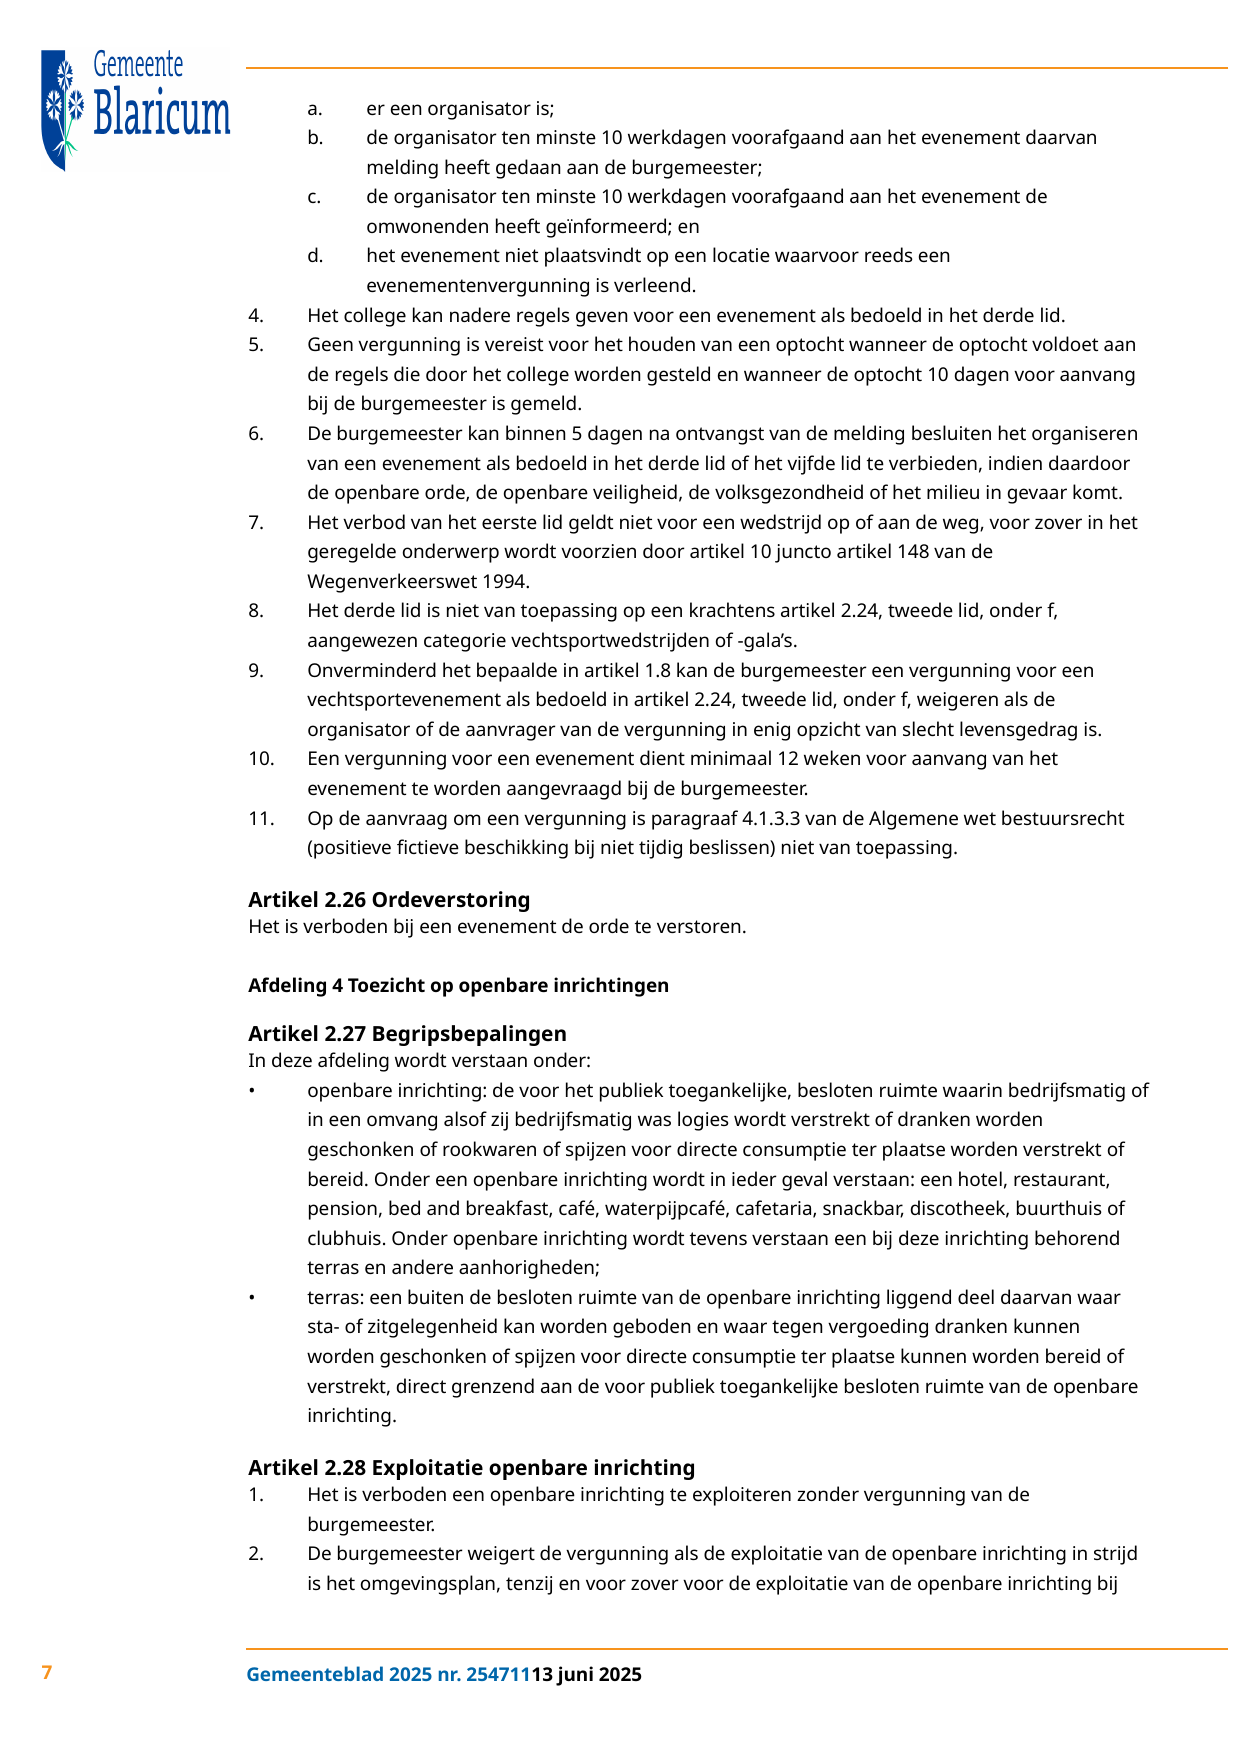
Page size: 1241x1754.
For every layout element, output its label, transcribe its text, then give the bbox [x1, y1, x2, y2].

list De burgemeester kan binnen 5 dagen na ontvangst van de melding besluiten het organiseren van een evenement als bedoeld in het derde lid of het vijfde lid te verbieden, indien daardoor de openbare orde, de openbare veiligheid, de volksgezondheid of het milieu in gevaar komt. [248, 420, 1152, 505]
list openbare inrichting: de voor het publiek toegankelijke, besloten ruimte waarin bedrijfsmatig of in een omvang alsof zij bedrijfsmatig was logies wordt verstrekt of dranken worden geschonken of rookwaren of spijzen voor directe consumptie ter plaatse worden verstrekt of bereid. Onder een openbare inrichting wordt in ieder geval verstaan: een hotel, restaurant, pension, bed and breakfast, café, waterpijpcafé, cafetaria, snackbar, discotheek, buurthuis of clubhuis. Onder openbare inrichting wordt tevens verstaan een bij deze inrichting behorend terras en andere aanhorigheden; [248, 1077, 1152, 1280]
list Het college kan nadere regels geven voor een evenement als bedoeld in het derde lid. [248, 302, 1152, 328]
text In deze afdeling wordt verstaan onder: [248, 1047, 1152, 1073]
text Artikel 2.28 Exploitatie openbare inrichting [248, 1453, 1152, 1481]
text Afdeling 4 Toezicht op openbare inrichtingen [248, 972, 1152, 998]
list Onverminderd het bepaalde in artikel 1.8 kan de burgemeester een vergunning voor een vechtsportevenement als bedoeld in artikel 2.24, tweede lid, onder f, weigeren als de organisator of de aanvrager van de vergunning in enig opzicht van slecht levensgedrag is. [248, 657, 1152, 742]
list het evenement niet plaatsvindt op een locatie waarvoor reeds een evenementenvergunning is verleend. [307, 243, 1152, 298]
list er een organisator is; [307, 95, 1152, 121]
list de organisator ten minste 10 werkdagen voorafgaand aan het evenement de omwonenden heeft geïnformeerd; en [307, 183, 1152, 239]
list Het derde lid is niet van toepassing op een krachtens artikel 2.24, tweede lid, onder f, aangewezen categorie vechtsportwedstrijden of -gala’s. [248, 598, 1152, 653]
text Artikel 2.26 Ordeverstoring [248, 885, 1152, 913]
list de organisator ten minste 10 werkdagen voorafgaand aan het evenement daarvan melding heeft gedaan aan de burgemeester; [307, 124, 1152, 180]
list Op de aanvraag om een vergunning is paragraaf 4.1.3.3 van de Algemene wet bestuursrecht (positieve fictieve beschikking bij niet tijdig beslissen) niet van toepassing. [248, 805, 1152, 860]
list Een vergunning voor een evenement dient minimaal 12 weken voor aanvang van het evenement te worden aangevraagd bij de burgemeester. [248, 746, 1152, 801]
text Artikel 2.27 Begripsbepalingen [248, 1019, 1152, 1047]
list terras: een buiten de besloten ruimte van de openbare inrichting liggend deel daarvan waar sta- of zitgelegenheid kan worden geboden en waar tegen vergoeding dranken kunnen worden geschonken of spijzen voor directe consumptie ter plaatse kunnen worden bereid of verstrekt, direct grenzend aan de voor publiek toegankelijke besloten ruimte van de openbare inrichting. [248, 1284, 1152, 1428]
text Het is verboden bij een evenement de orde te verstoren. [248, 913, 1152, 939]
list Het is verboden een openbare inrichting te exploiteren zonder vergunning van de burgemeester. [248, 1481, 1152, 1537]
list Geen vergunning is vereist voor het houden van een optocht wanneer de optocht voldoet aan de regels die door het college worden gesteld en wanneer de optocht 10 dagen voor aanvang bij de burgemeester is gemeld. [248, 331, 1152, 416]
list Het verbod van het eerste lid geldt niet voor een wedstrijd op of aan de weg, voor zover in het geregelde onderwerp wordt voorzien door artikel 10 juncto artikel 148 van de Wegenverkeerswet 1994. [248, 509, 1152, 594]
picture [41, 47, 231, 172]
list De burgemeester weigert de vergunning als de exploitatie van de openbare inrichting in strijd is het omgevingsplan, tenzij en voor zover voor de exploitatie van de openbare inrichting bij [248, 1540, 1152, 1596]
